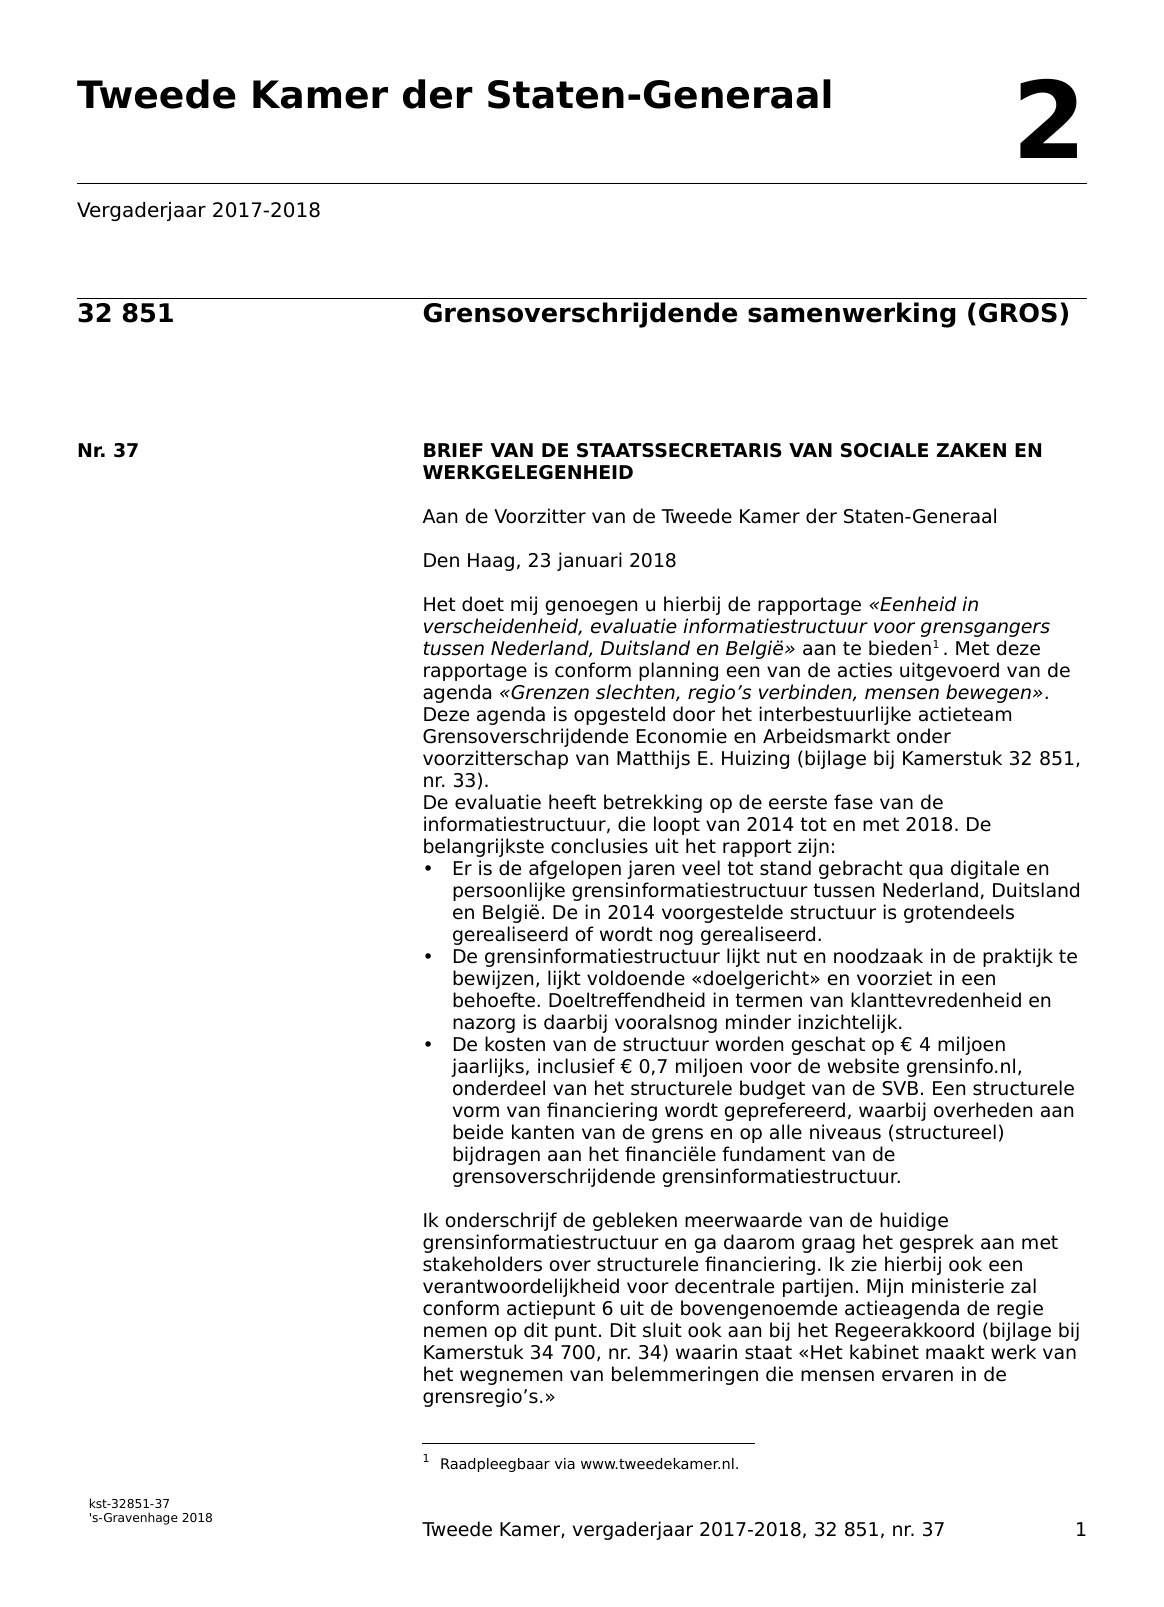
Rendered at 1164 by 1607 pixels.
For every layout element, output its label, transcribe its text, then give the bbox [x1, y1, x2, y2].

text • Er is de afgelopen jaren veel tot stand gebracht qua digitale en persoonlijke grensinformatiestructuur tussen Nederland, Duitsland en België. De in 2014 voorgestelde structuur is grotendeels gerealiseerd of wordt nog gerealiseerd. [422, 858, 1087, 946]
text De evaluatie heeft betrekking op de eerste fase van de informatiestructuur, die loopt van 2014 tot en met 2018. De belangrijkste conclusies uit het rapport zijn: [422, 792, 1087, 858]
text Raadpleegbaar via www.tweedekamer.nl. [422, 1452, 1087, 1474]
text • De grensinformatiestructuur lijkt nut en noodzaak in de praktijk te bewijzen, lijkt voldoende «doelgericht» en voorziet in een behoefte. Doeltreffendheid in termen van klanttevredenheid en nazorg is daarbij vooralsnog minder inzichtelijk. [422, 946, 1087, 1034]
text Aan de Voorzitter van de Tweede Kamer der Staten-Generaal [422, 506, 1087, 528]
text 's-Gravenhage 2018 [88, 1511, 323, 1525]
subtitle 32 851 Grensoverschrijdende samenwerking (GROS) [77, 299, 1087, 329]
text Het doet mij genoegen u hierbij de rapportage «Eenheid in verscheidenheid, evaluatie informatiestructuur voor grensgangers tussen Nederland, Duitsland en België» aan te bieden. Met deze rapportage is conform planning een van de acties uitgevoerd van de agenda «Grenzen slechten, regio’s verbinden, mensen bewegen». Deze agenda is opgesteld door het interbestuurlijke actieteam Grensoverschrijdende Economie en Arbeidsmarkt onder voorzitterschap van Matthijs E. Huizing (bijlage bij Kamerstuk 32 851, nr. 33). [422, 594, 1087, 792]
text kst-32851-37 [88, 1497, 323, 1511]
text • De kosten van de structuur worden geschat op € 4 miljoen jaarlijks, inclusief € 0,7 miljoen voor de website grensinfo.nl, onderdeel van het structurele budget van de SVB. Een structurele vorm van financiering wordt geprefereerd, waarbij overheden aan beide kanten van de grens en op alle niveaus (structureel) bijdragen aan het financiële fundament van de grensoverschrijdende grensinformatiestructuur. [422, 1034, 1087, 1188]
text Ik onderschrijf de gebleken meerwaarde van de huidige grensinformatiestructuur en ga daarom graag het gesprek aan met stakeholders over structurele financiering. Ik zie hierbij ook een verantwoordelijkheid voor decentrale partijen. Mijn ministerie zal conform actiepunt 6 uit de bovengenoemde actieagenda de regie nemen op dit punt. Dit sluit ook aan bij het Regeerakkoord (bijlage bij Kamerstuk 34 700, nr. 34) waarin staat «Het kabinet maakt werk van het wegnemen van belemmeringen die mensen ervaren in de grensregio’s.» [422, 1210, 1087, 1408]
text Den Haag, 23 januari 2018 [422, 550, 1087, 572]
table_header 2 [886, 59, 1087, 183]
table_cell Vergaderjaar 2017-2018 [77, 184, 1087, 298]
table_header Tweede Kamer der Staten-Generaal [77, 59, 886, 183]
subtitle Nr. 37 BRIEF VAN DE STAATSSECRETARIS VAN SOCIALE ZAKEN EN WERKGELEGENHEID [77, 440, 1087, 484]
